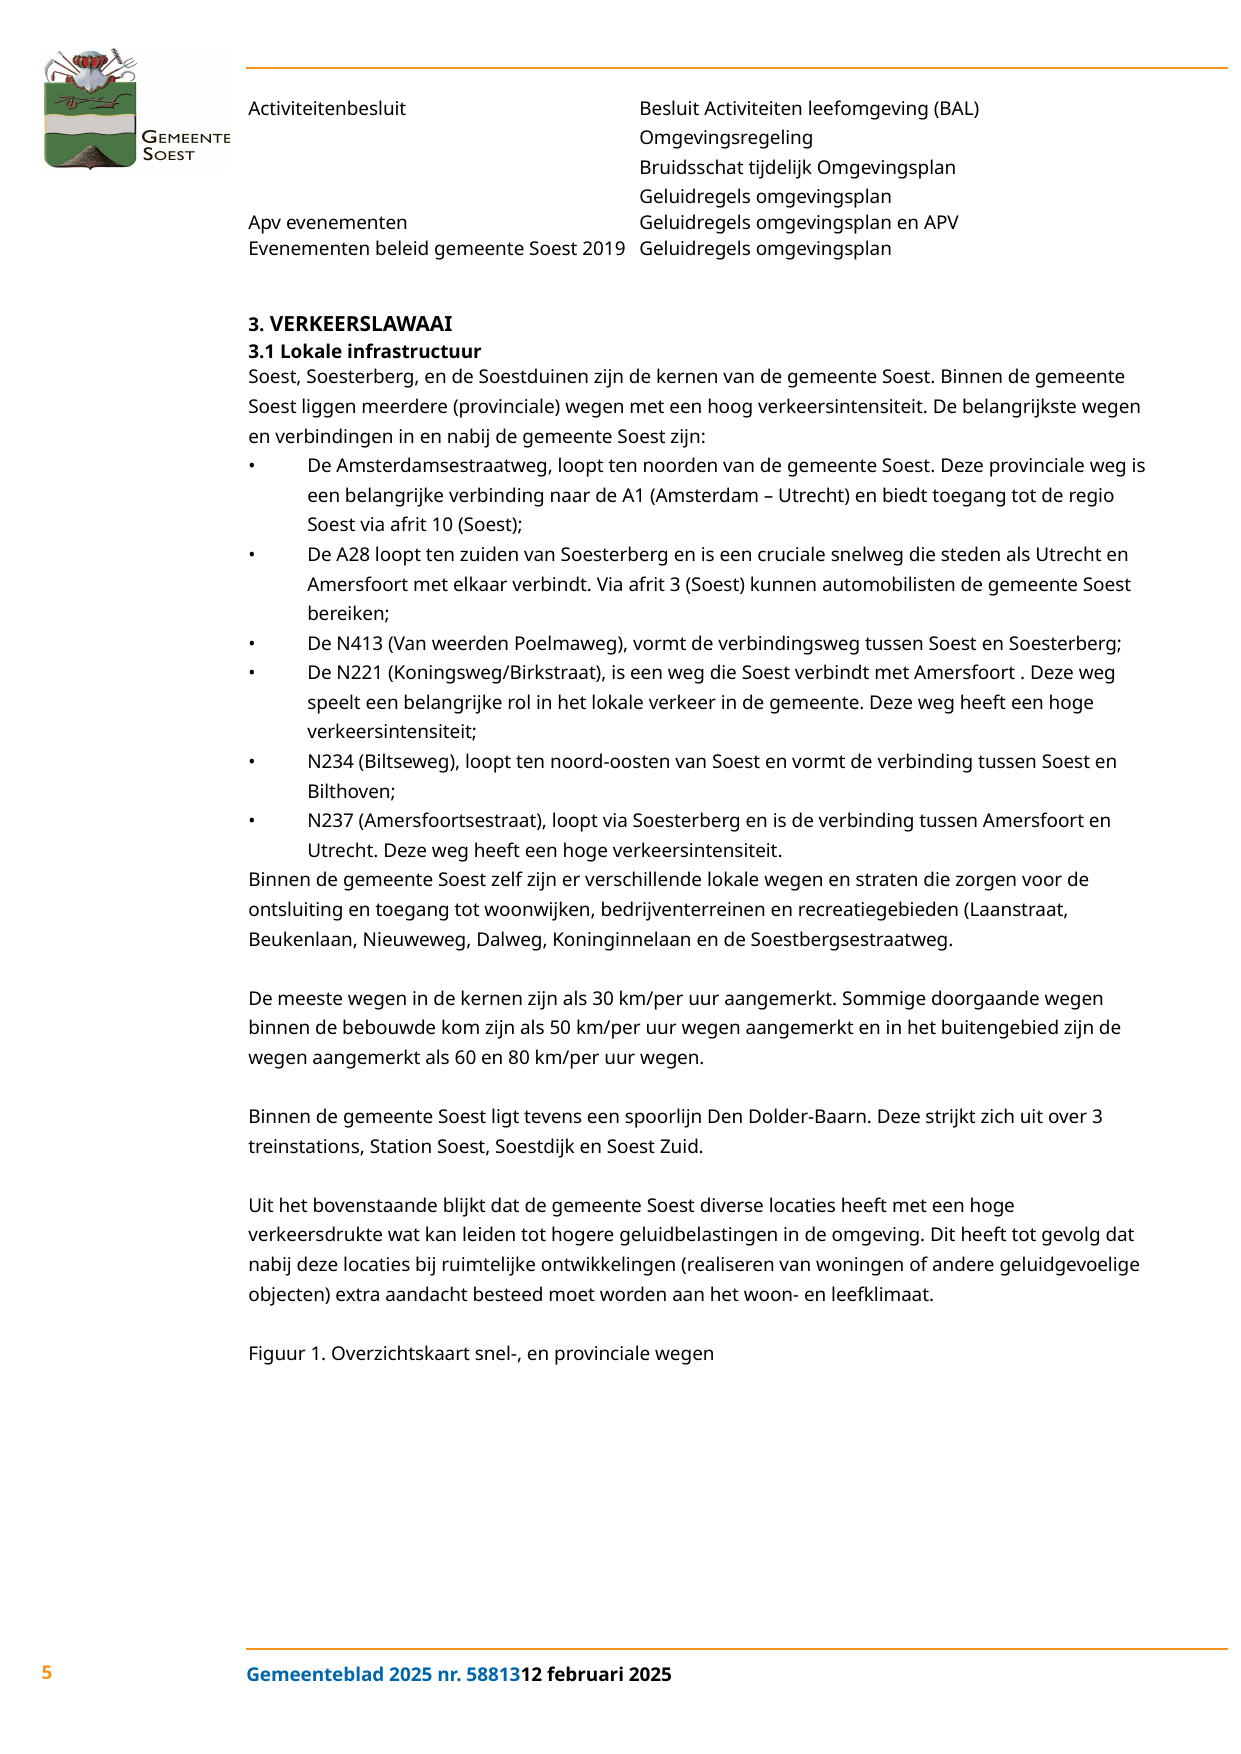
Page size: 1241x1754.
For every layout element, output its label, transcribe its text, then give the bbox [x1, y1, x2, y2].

list N234 (Biltseweg), loopt ten noord-oosten van Soest en vormt de verbinding tussen Soest en Bilthoven; [248, 748, 1152, 804]
list De A28 loopt ten zuiden van Soesterberg en is een cruciale snelweg die steden als Utrecht en Amersfoort met elkaar verbindt. Via afrit 3 (Soest) kunnen automobilisten de gemeente Soest bereiken; [248, 541, 1152, 626]
text 3.1 Lokale infrastructuur [248, 338, 1152, 364]
list N237 (Amersfoortsestraat), loopt via Soesterberg en is de verbinding tussen Amersfoort en Utrecht. Deze weg heeft een hoge verkeersintensiteit. [248, 807, 1152, 863]
list De N413 (Van weerden Poelmaweg), vormt de verbindingsweg tussen Soest en Soesterberg; [248, 630, 1152, 656]
text Uit het bovenstaande blijkt dat de gemeente Soest diverse locaties heeft met een hoge verkeersdrukte wat kan leiden tot hogere geluidbelastingen in de omgeving. Dit heeft tot gevolg dat nabij deze locaties bij ruimtelijke ontwikkelingen (realiseren van woningen of andere geluidgevoelige objecten) extra aandacht besteed moet worden aan het woon- en leefklimaat. [248, 1192, 1152, 1307]
text Binnen de gemeente Soest zelf zijn er verschillende lokale wegen en straten die zorgen voor de ontsluiting en toegang tot woonwijken, bedrijventerreinen en recreatiegebieden (Laanstraat, Beukenlaan, Nieuweweg, Dalweg, Koninginnelaan en de Soestbergsestraatweg. [248, 867, 1152, 952]
table_cell Apv evenementen [248, 209, 639, 235]
list De Amsterdamsestraatweg, loopt ten noorden van de gemeente Soest. Deze provinciale weg is een belangrijke verbinding naar de A1 (Amsterdam – Utrecht) en biedt toegang tot de regio Soest via afrit 10 (Soest); [248, 452, 1152, 537]
text 3. VERKEERSLAWAAI [248, 309, 1152, 338]
text De meeste wegen in de kernen zijn als 30 km/per uur aangemerkt. Sommige doorgaande wegen binnen de bebouwde kom zijn als 50 km/per uur wegen aangemerkt en in het buitengebied zijn de wegen aangemerkt als 60 en 80 km/per uur wegen. [248, 985, 1152, 1070]
table_cell Besluit Activiteiten leefomgeving (BAL) Omgevingsregeling Bruidsschat tijdelijk Omgevingsplan Geluidregels omgevingsplan [639, 95, 1152, 209]
table_cell Geluidregels omgevingsplan en APV [639, 209, 1152, 235]
picture [41, 47, 231, 172]
table_cell Activiteitenbesluit [248, 95, 639, 209]
text Soest, Soesterberg, en de Soestduinen zijn de kernen van de gemeente Soest. Binnen de gemeente Soest liggen meerdere (provinciale) wegen met een hoog verkeersintensiteit. De belangrijkste wegen en verbindingen in en nabij de gemeente Soest zijn: [248, 364, 1152, 449]
table_cell Evenementen beleid gemeente Soest 2019 [248, 235, 639, 261]
list De N221 (Koningsweg/Birkstraat), is een weg die Soest verbindt met Amersfoort . Deze weg speelt een belangrijke rol in het lokale verkeer in de gemeente. Deze weg heeft een hoge verkeersintensiteit; [248, 659, 1152, 744]
table_cell Geluidregels omgevingsplan [639, 235, 1152, 261]
text Figuur 1. Overzichtskaart snel-, en provinciale wegen [248, 1340, 1152, 1366]
text Binnen de gemeente Soest ligt tevens een spoorlijn Den Dolder-Baarn. Deze strijkt zich uit over 3 treinstations, Station Soest, Soestdijk en Soest Zuid. [248, 1103, 1152, 1159]
